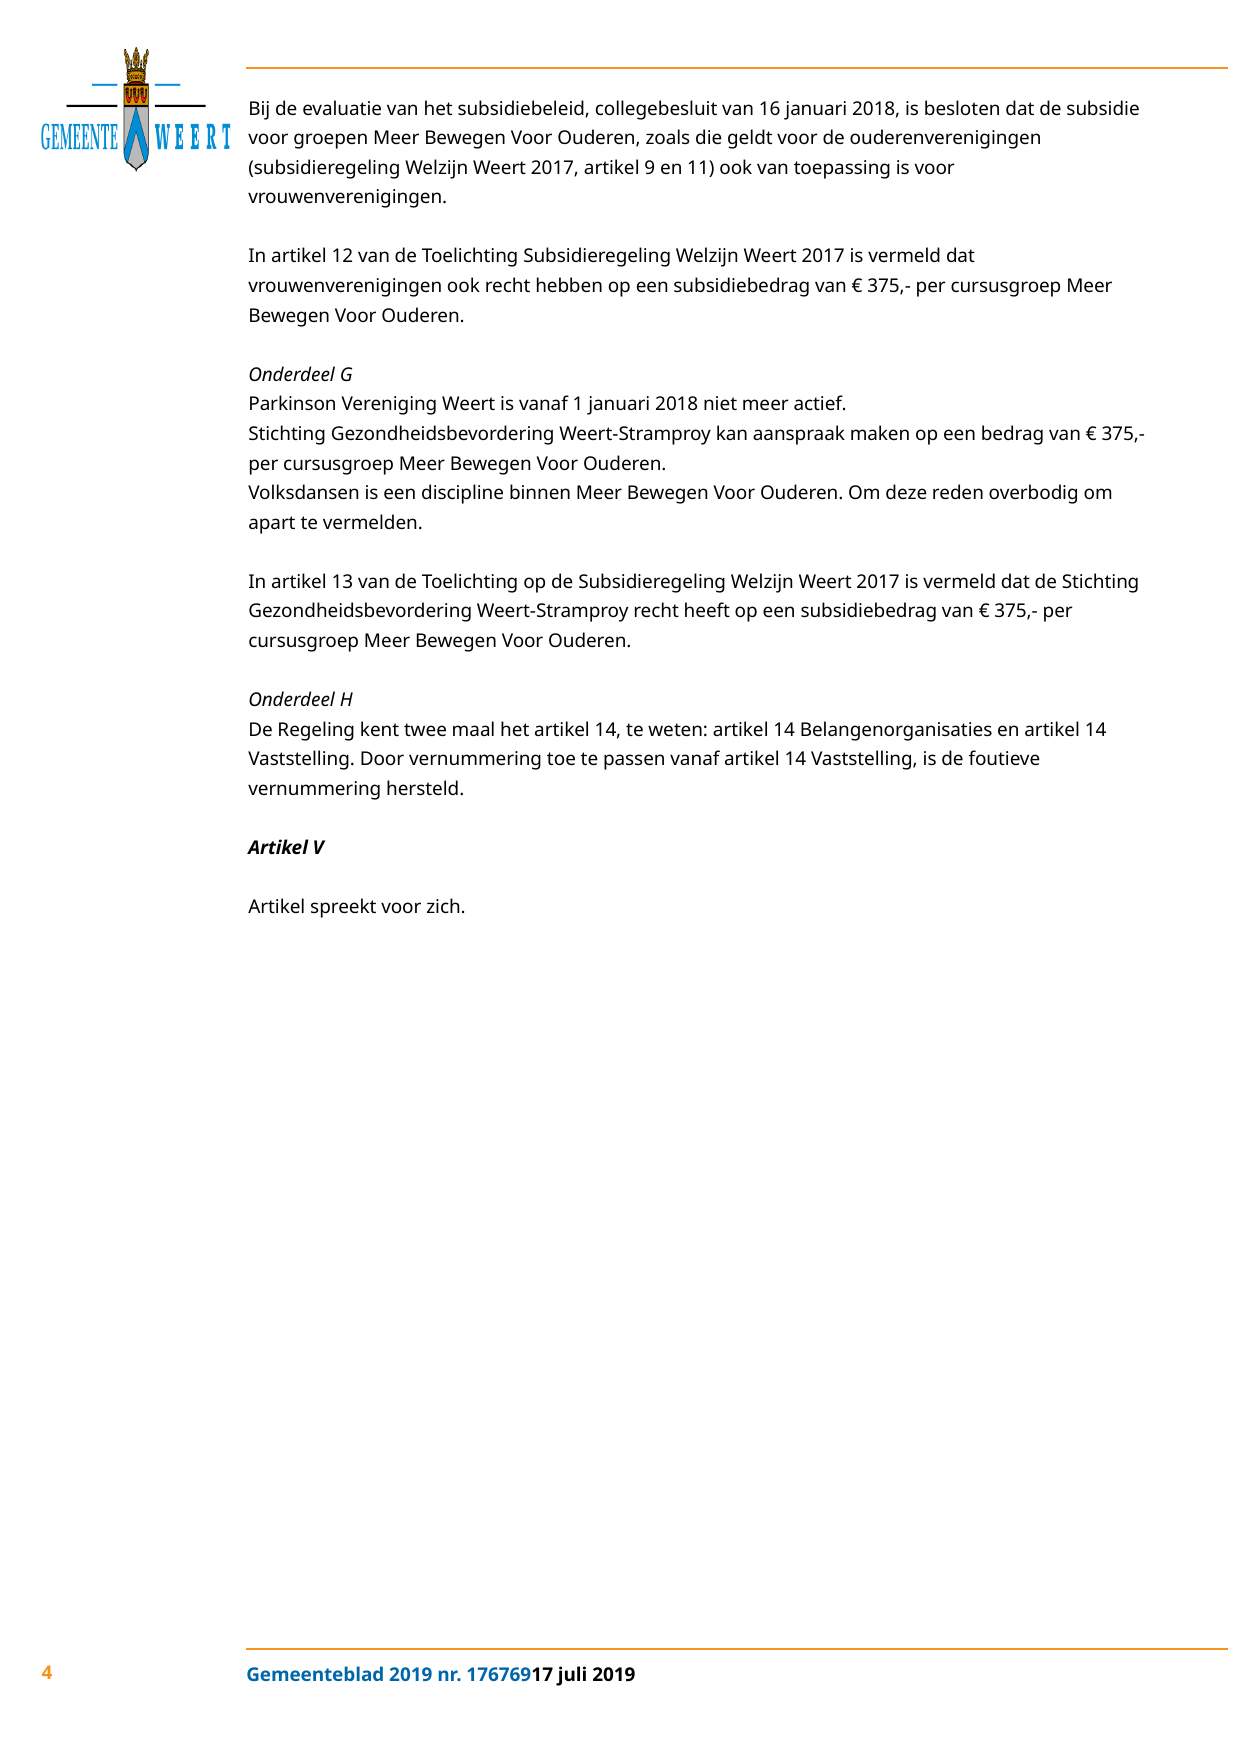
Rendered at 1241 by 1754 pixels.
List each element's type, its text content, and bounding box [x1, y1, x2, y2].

text Bij de evaluatie van het subsidiebeleid, collegebesluit van 16 januari 2018, is besloten dat de subsidie voor groepen Meer Bewegen Voor Ouderen, zoals die geldt voor de ouderenverenigingen (subsidieregeling Welzijn Weert 2017, artikel 9 en 11) ook van toepassing is voor vrouwenverenigingen. [248, 95, 1152, 209]
text Onderdeel H [248, 686, 1152, 712]
text Volksdansen is een discipline binnen Meer Bewegen Voor Ouderen. Om deze reden overbodig om apart te vermelden. [248, 479, 1152, 535]
text Artikel spreekt voor zich. [248, 893, 1152, 919]
text Stichting Gezondheidsbevordering Weert-Stramproy kan aanspraak maken op een bedrag van € 375,- per cursusgroep Meer Bewegen Voor Ouderen. [248, 420, 1152, 476]
text In artikel 12 van de Toelichting Subsidieregeling Welzijn Weert 2017 is vermeld dat vrouwenverenigingen ook recht hebben op een subsidiebedrag van € 375,- per cursusgroep Meer Bewegen Voor Ouderen. [248, 243, 1152, 328]
picture [41, 47, 231, 172]
text Artikel V [248, 834, 1152, 860]
text Parkinson Vereniging Weert is vanaf 1 januari 2018 niet meer actief. [248, 391, 1152, 416]
text Onderdeel G [248, 361, 1152, 387]
text In artikel 13 van de Toelichting op de Subsidieregeling Welzijn Weert 2017 is vermeld dat de Stichting Gezondheidsbevordering Weert-Stramproy recht heeft op een subsidiebedrag van € 375,- per cursusgroep Meer Bewegen Voor Ouderen. [248, 568, 1152, 653]
text De Regeling kent twee maal het artikel 14, te weten: artikel 14 Belangenorganisaties en artikel 14 Vaststelling. Door vernummering toe te passen vanaf artikel 14 Vaststelling, is de foutieve vernummering hersteld. [248, 716, 1152, 801]
